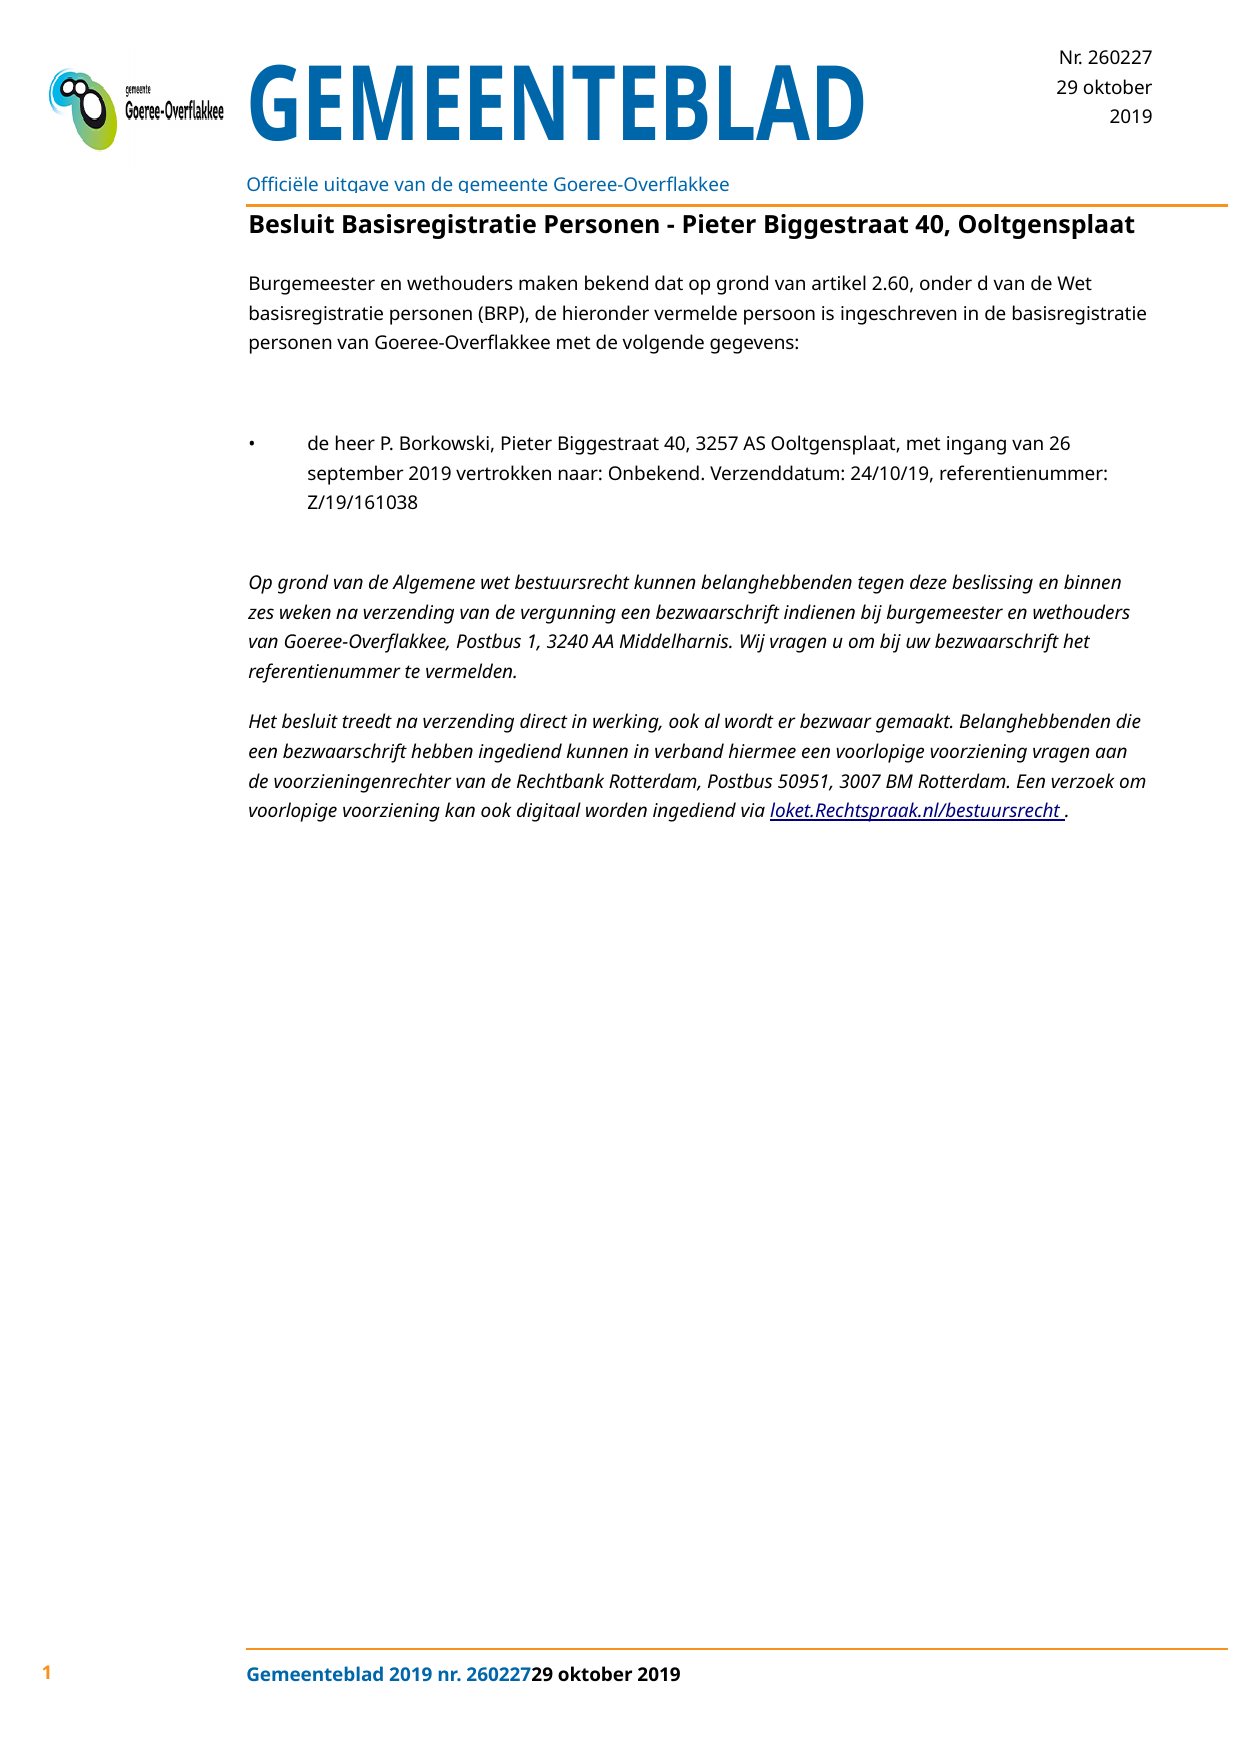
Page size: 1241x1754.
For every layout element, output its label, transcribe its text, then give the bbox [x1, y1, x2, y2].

picture [41, 47, 231, 172]
text Op grond van de Algemene wet bestuursrecht kunnen belanghebbenden tegen deze beslissing en binnen zes weken na verzending van de vergunning een bezwaarschrift indienen bij burgemeester en wethouders van Goeree-Overflakkee, Postbus 1, 3240 AA Middelharnis. Wij vragen u om bij uw bezwaarschrift het referentienummer te vermelden. [248, 569, 1152, 684]
list de heer P. Borkowski, Pieter Biggestraat 40, 3257 AS Ooltgensplaat, met ingang van 26 september 2019 vertrokken naar: Onbekend. Verzenddatum: 24/10/19, referentienummer: Z/19/161038 [248, 430, 1152, 515]
text Het besluit treedt na verzending direct in werking, ook al wordt er bezwaar gemaakt. Belanghebbenden die een bezwaarschrift hebben ingediend kunnen in verband hiermee een voorlopige voorziening vragen aan de voorzieningenrechter van de Rechtbank Rotterdam, Postbus 50951, 3007 BM Rotterdam. Een verzoek om voorlopige voorziening kan ook digitaal worden ingediend via loket.Rechtspraak.nl/bestuursrecht . [248, 709, 1152, 823]
text Besluit Basisregistratie Personen - Pieter Biggestraat 40, Ooltgensplaat [248, 207, 1152, 241]
text Burgemeester en wethouders maken bekend dat op grond van artikel 2.60, onder d van de Wet basisregistratie personen (BRP), de hieronder vermelde persoon is ingeschreven in de basisregistratie personen van Goeree-Overflakkee met de volgende gegevens: [248, 270, 1152, 355]
